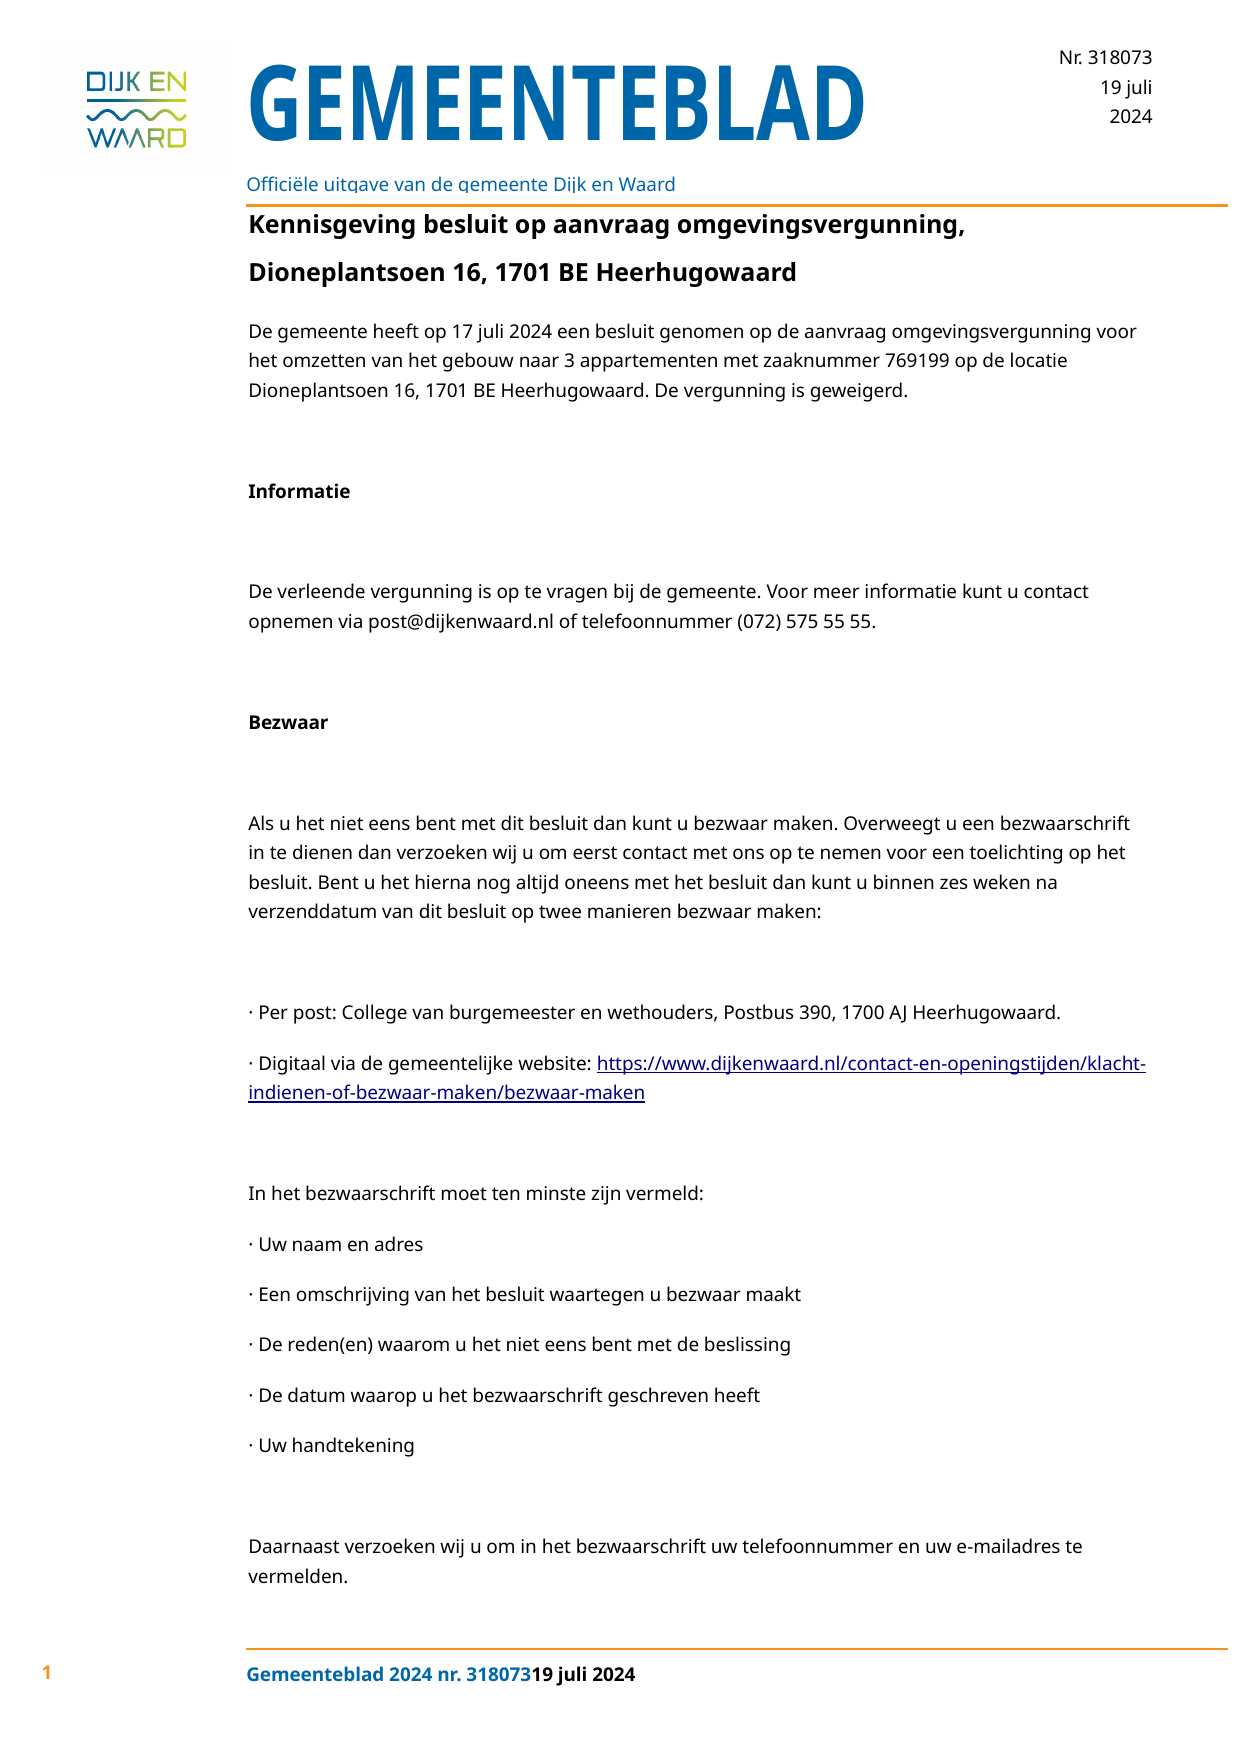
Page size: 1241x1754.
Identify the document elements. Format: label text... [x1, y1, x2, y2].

text · Per post: College van burgemeester en wethouders, Postbus 390, 1700 AJ Heerhugowaard. [248, 999, 1152, 1025]
text · Digitaal via de gemeentelijke website: https://www.dijkenwaard.nl/contact-en-openingstijden/klacht-indienen-of-bezwaar-maken/bezwaar-maken [248, 1050, 1152, 1105]
text In het bezwaarschrift moet ten minste zijn vermeld: [248, 1180, 1152, 1206]
text Kennisgeving besluit op aanvraag omgevingsvergunning, Dioneplantsoen 16, 1701 BE Heerhugowaard [248, 207, 1152, 288]
text · Uw naam en adres [248, 1231, 1152, 1257]
text De gemeente heeft op 17 juli 2024 een besluit genomen op de aanvraag omgevingsvergunning voor het omzetten van het gebouw naar 3 appartementen met zaaknummer 769199 op de locatie Dioneplantsoen 16, 1701 BE Heerhugowaard. De vergunning is geweigerd. [248, 318, 1152, 403]
text Daarnaast verzoeken wij u om in het bezwaarschrift uw telefoonnummer en uw e-mailadres te vermelden. [248, 1533, 1152, 1589]
text · Uw handtekening [248, 1432, 1152, 1458]
text Bezwaar [248, 709, 1152, 735]
text Informatie [248, 478, 1152, 504]
text De verleende vergunning is op te vragen bij de gemeente. Voor meer informatie kunt u contact opnemen via post@dijkenwaard.nl of telefoonnummer (072) 575 55 55. [248, 579, 1152, 634]
text · De datum waarop u het bezwaarschrift geschreven heeft [248, 1382, 1152, 1408]
text · De reden(en) waarom u het niet eens bent met de beslissing [248, 1332, 1152, 1357]
text · Een omschrijving van het besluit waartegen u bezwaar maakt [248, 1281, 1152, 1307]
text Als u het niet eens bent met dit besluit dan kunt u bezwaar maken. Overweegt u een bezwaarschrift in te dienen dan verzoeken wij u om eerst contact met ons op te nemen voor een toelichting op het besluit. Bent u het hierna nog altijd oneens met het besluit dan kunt u binnen zes weken na verzenddatum van dit besluit op twee manieren bezwaar maken: [248, 810, 1152, 924]
picture [41, 47, 231, 172]
